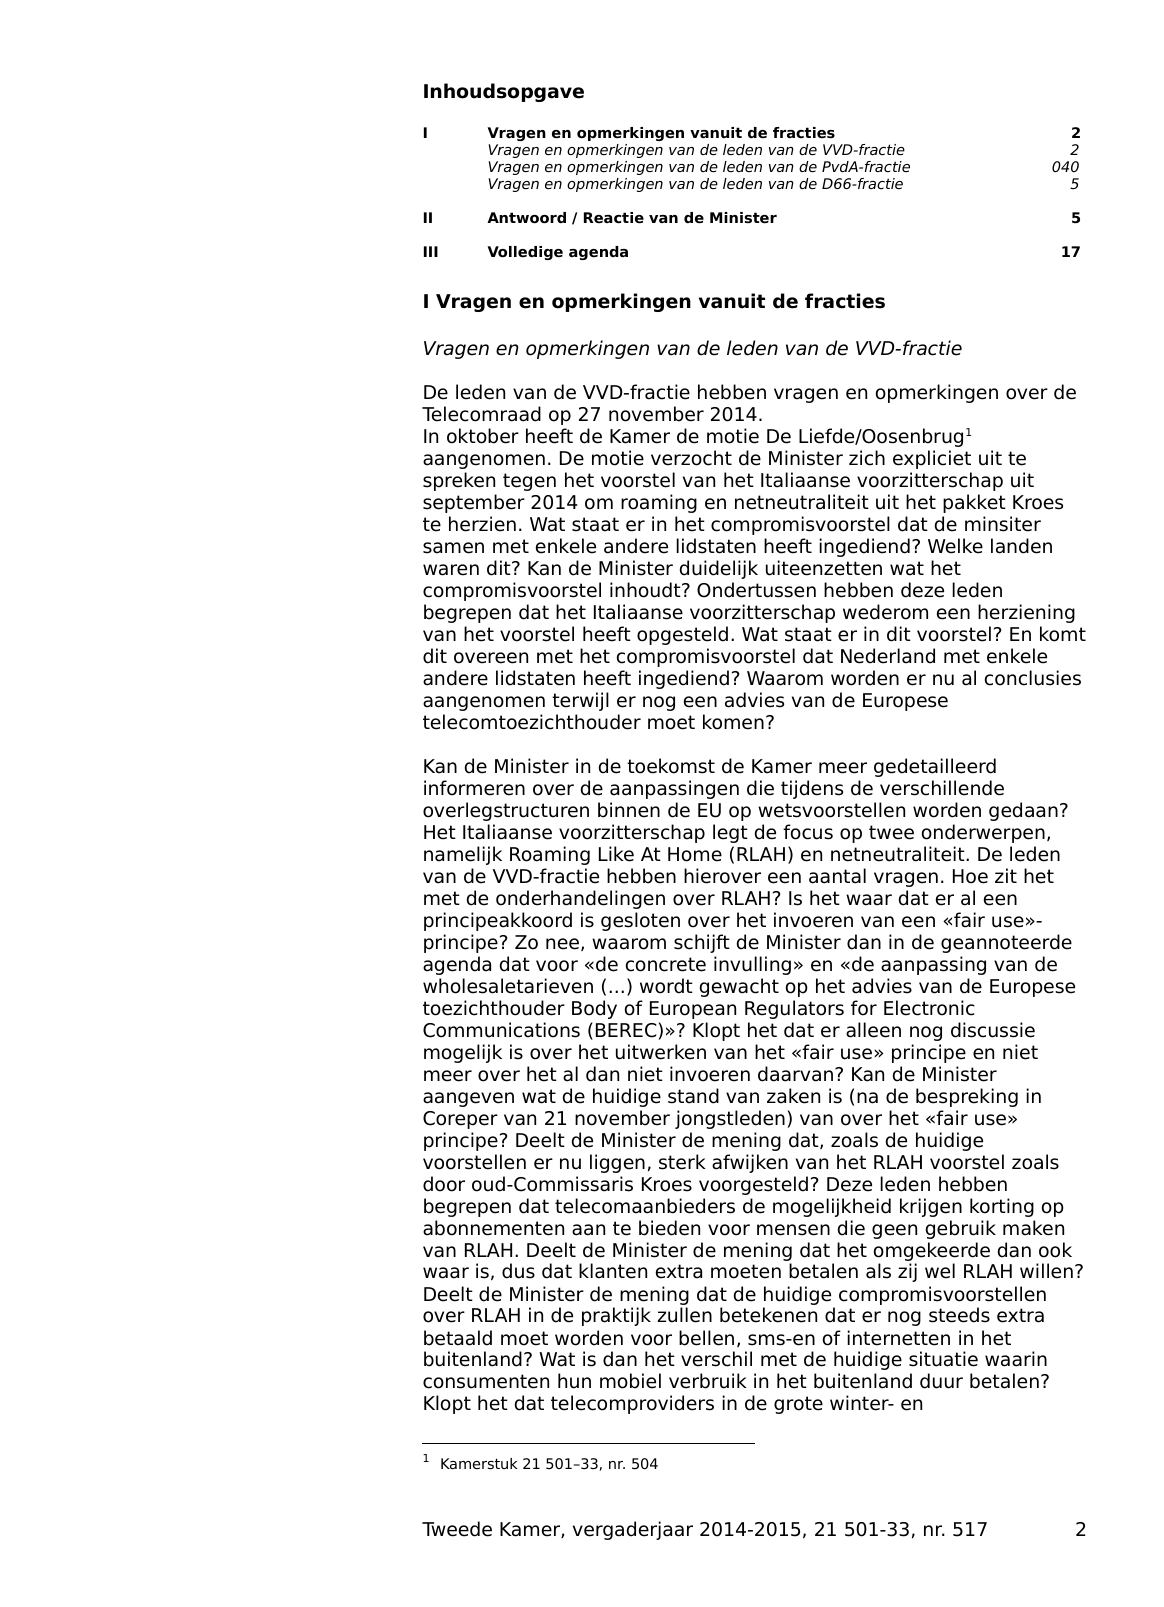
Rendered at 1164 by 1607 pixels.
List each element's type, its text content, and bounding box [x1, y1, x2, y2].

table_cell Antwoord / Reactie van de Minister [481, 210, 1013, 227]
table_cell 5 [1013, 210, 1087, 227]
table_cell Vragen en opmerkingen van de leden van de D66-fractie [481, 176, 1013, 193]
subtitle Vragen en opmerkingen van de leden van de VVD-fractie [422, 338, 1087, 360]
table_cell [481, 227, 1013, 244]
table_cell [422, 159, 481, 176]
text Het Italiaanse voorzitterschap legt de focus op twee onderwerpen, namelijk Roaming Like At Home (RLAH) en netneutraliteit. De leden van de VVD-fractie hebben hierover een aantal vragen. Hoe zit het met de onderhandelingen over RLAH? Is het waar dat er al een principeakkoord is gesloten over het invoeren van een «fair use»-principe? Zo nee, waarom schijft de Minister dan in de geannoteerde agenda dat voor «de concrete invulling» en «de aanpassing van de wholesaletarieven (...) wordt gewacht op het advies van de Europese toezichthouder Body of European Regulators for Electronic Communications (BEREC)»? Klopt het dat er alleen nog discussie mogelijk is over het uitwerken van het «fair use» principe en niet meer over het al dan niet invoeren daarvan? Kan de Minister aangeven wat de huidige stand van zaken is (na de bespreking in Coreper van 21 november jongstleden) van over het «fair use» principe? Deelt de Minister de mening dat, zoals de huidige voorstellen er nu liggen, sterk afwijken van het RLAH voorstel zoals door oud-Commissaris Kroes voorgesteld? Deze leden hebben begrepen dat telecomaanbieders de mogelijkheid krijgen korting op abonnementen aan te bieden voor mensen die geen gebruik maken van RLAH. Deelt de Minister de mening dat het omgekeerde dan ook waar is, dus dat klanten extra moeten betalen als zij wel RLAH willen? Deelt de Minister de mening dat de huidige compromisvoorstellen over RLAH in de praktijk zullen betekenen dat er nog steeds extra betaald moet worden voor bellen, sms-en of internetten in het buitenland? Wat is dan het verschil met de huidige situatie waarin consumenten hun mobiel verbruik in het buitenland duur betalen? Klopt het dat telecomproviders in de grote winter- en [422, 822, 1087, 1415]
table_cell III [422, 244, 481, 261]
table_cell 5 [1013, 176, 1087, 193]
table_cell [422, 176, 481, 193]
table_cell 2 [1013, 142, 1087, 159]
text Kamerstuk 21 501–33, nr. 504 [422, 1452, 1087, 1474]
text De leden van de VVD-fractie hebben vragen en opmerkingen over de Telecomraad op 27 november 2014. [422, 382, 1087, 426]
table_header I [422, 125, 481, 142]
text Kan de Minister in de toekomst de Kamer meer gedetailleerd informeren over de aanpassingen die tijdens de verschillende overlegstructuren binnen de EU op wetsvoorstellen worden gedaan? [422, 756, 1087, 822]
table_cell Volledige agenda [481, 244, 1013, 261]
table_header Vragen en opmerkingen vanuit de fracties [481, 125, 1013, 142]
table_cell [481, 193, 1013, 210]
table_cell [1013, 193, 1087, 210]
table_cell 17 [1013, 244, 1087, 261]
table_cell [422, 227, 481, 244]
table_header 2 [1013, 125, 1087, 142]
text In oktober heeft de Kamer de motie De Liefde/Oosenbrug aangenomen. De motie verzocht de Minister zich expliciet uit te spreken tegen het voorstel van het Italiaanse voorzitterschap uit september 2014 om roaming en netneutraliteit uit het pakket Kroes te herzien. Wat staat er in het compromisvoorstel dat de minsiter samen met enkele andere lidstaten heeft ingediend? Welke landen waren dit? Kan de Minister duidelijk uiteenzetten wat het compromisvoorstel inhoudt? Ondertussen hebben deze leden begrepen dat het Italiaanse voorzitterschap wederom een herziening van het voorstel heeft opgesteld. Wat staat er in dit voorstel? En komt dit overeen met het compromisvoorstel dat Nederland met enkele andere lidstaten heeft ingediend? Waarom worden er nu al conclusies aangenomen terwijl er nog een advies van de Europese telecomtoezichthouder moet komen? [422, 426, 1087, 734]
table_cell II [422, 210, 481, 227]
subtitle I Vragen en opmerkingen vanuit de fracties [422, 291, 1087, 313]
table_cell [422, 193, 481, 210]
table_cell [1013, 227, 1087, 244]
table_cell Vragen en opmerkingen van de leden van de PvdA-fractie [481, 159, 1013, 176]
subtitle Inhoudsopgave [422, 81, 1087, 103]
table_cell [422, 142, 481, 159]
table_cell 040 [1013, 159, 1087, 176]
table_cell Vragen en opmerkingen van de leden van de VVD-fractie [481, 142, 1013, 159]
